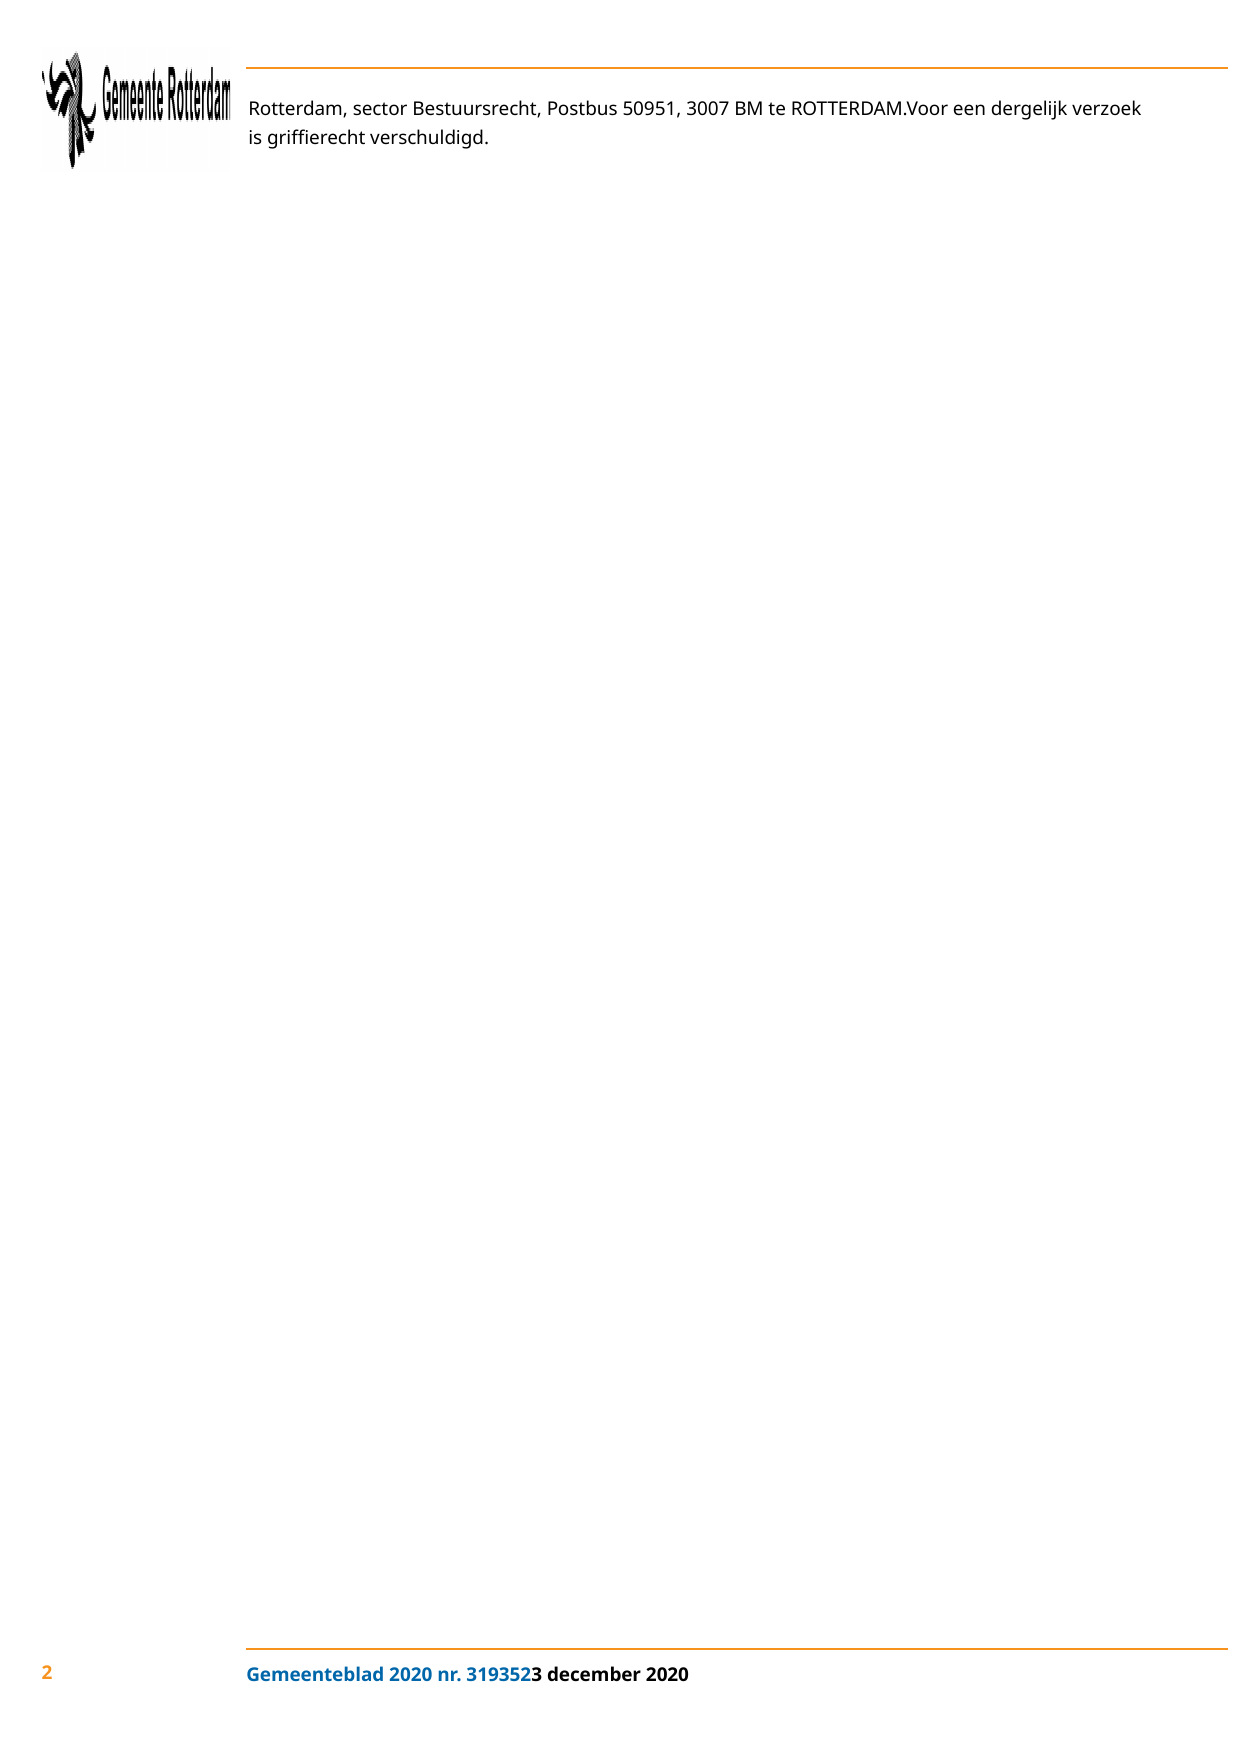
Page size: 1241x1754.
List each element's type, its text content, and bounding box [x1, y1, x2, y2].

picture [41, 47, 231, 172]
text Rotterdam, sector Bestuursrecht, Postbus 50951, 3007 BM te ROTTERDAM.Voor een dergelijk verzoek is griffierecht verschuldigd. [248, 95, 1152, 150]
